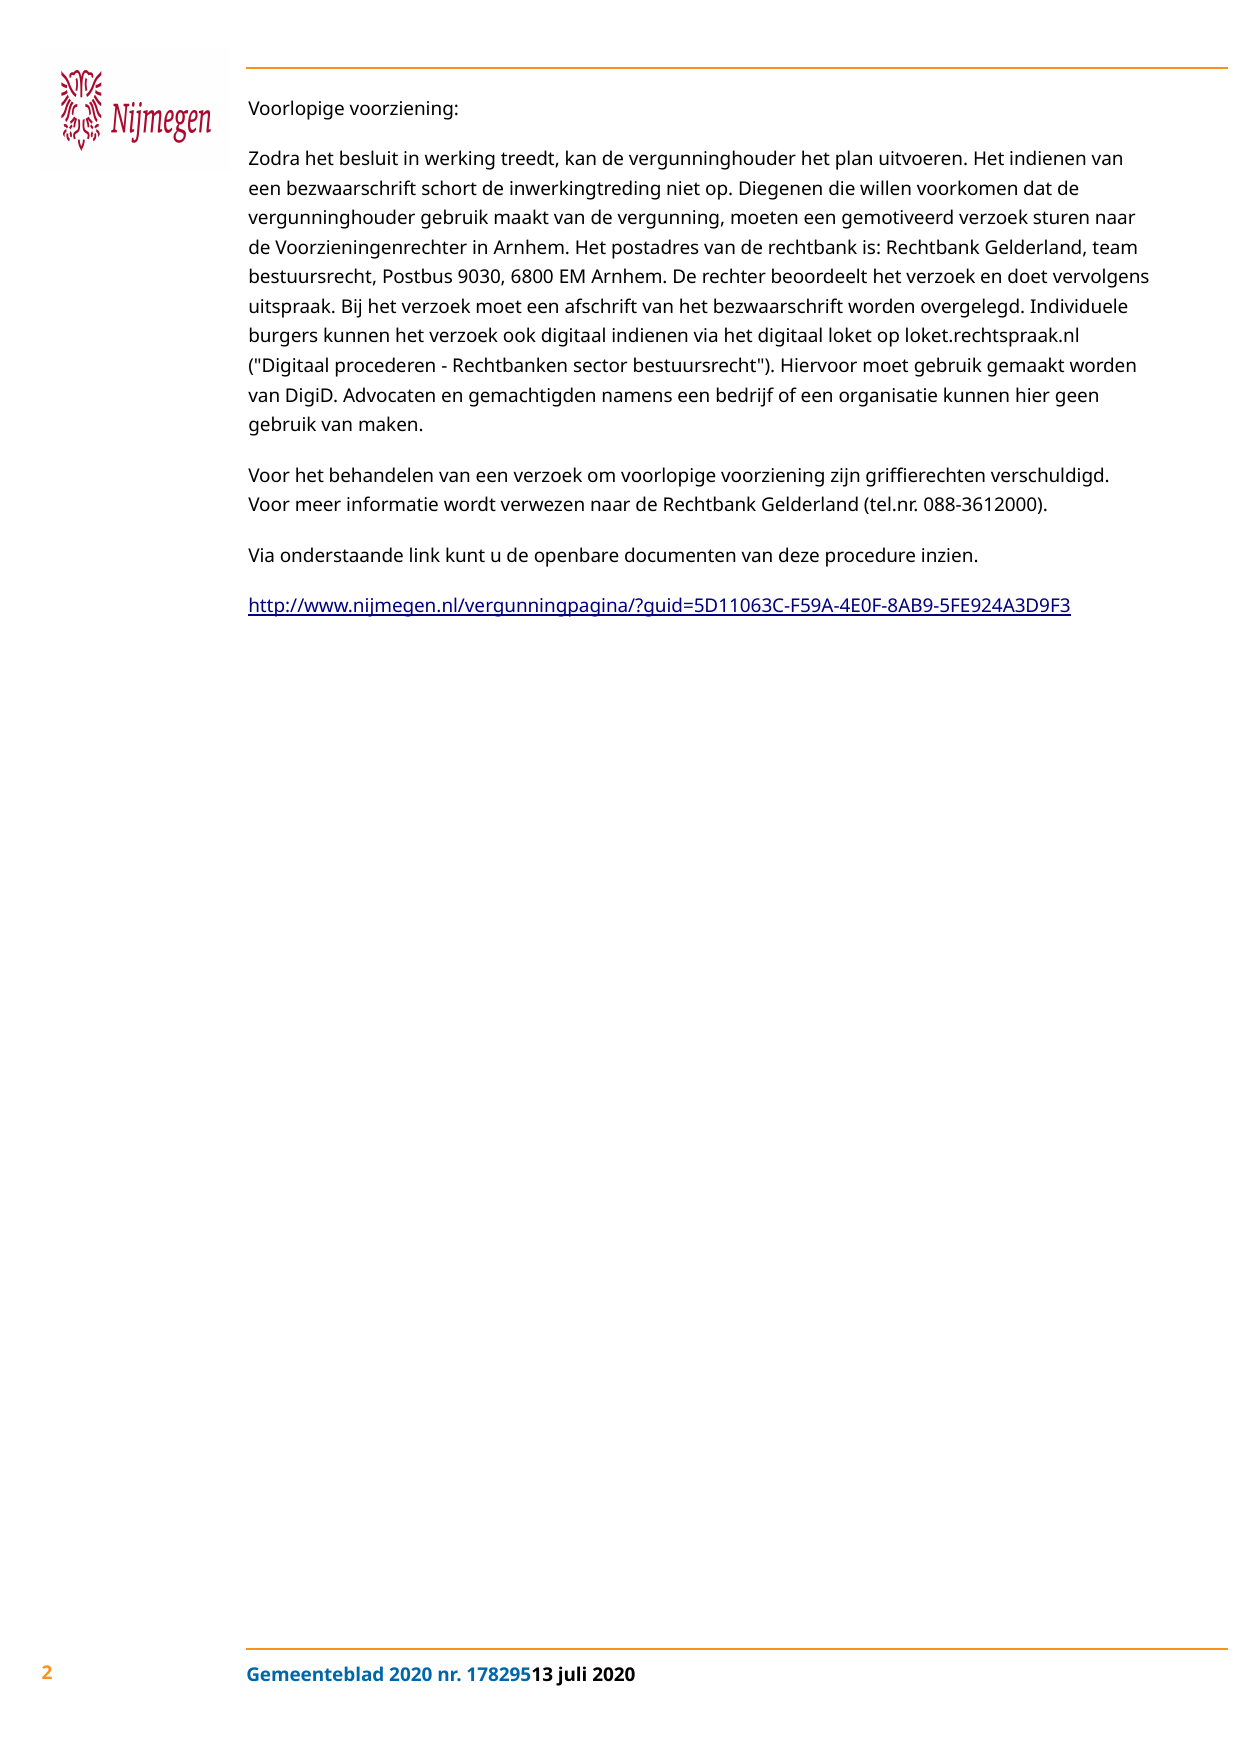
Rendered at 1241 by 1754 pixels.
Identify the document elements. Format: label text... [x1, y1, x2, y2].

picture [41, 47, 231, 172]
text Voorlopige voorziening: [248, 95, 1152, 121]
text Via onderstaande link kunt u de openbare documenten van deze procedure inzien. [248, 542, 1152, 568]
text Voor het behandelen van een verzoek om voorlopige voorziening zijn griffierechten verschuldigd. Voor meer informatie wordt verwezen naar de Rechtbank Gelderland (tel.nr. 088-3612000). [248, 462, 1152, 517]
text http://www.nijmegen.nl/vergunningpagina/?guid=5D11063C-F59A-4E0F-8AB9-5FE924A3D9F3 [248, 592, 1152, 618]
text Zodra het besluit in werking treedt, kan de vergunninghouder het plan uitvoeren. Het indienen van een bezwaarschrift schort de inwerkingtreding niet op. Diegenen die willen voorkomen dat de vergunninghouder gebruik maakt van de vergunning, moeten een gemotiveerd verzoek sturen naar de Voorzieningenrechter in Arnhem. Het postadres van de rechtbank is: Rechtbank Gelderland, team bestuursrecht, Postbus 9030, 6800 EM Arnhem. De rechter beoordeelt het verzoek en doet vervolgens uitspraak. Bij het verzoek moet een afschrift van het bezwaarschrift worden overgelegd. Individuele burgers kunnen het verzoek ook digitaal indienen via het digitaal loket op loket.rechtspraak.nl ("Digitaal procederen - Rechtbanken sector bestuursrecht"). Hiervoor moet gebruik gemaakt worden van DigiD. Advocaten en gemachtigden namens een bedrijf of een organisatie kunnen hier geen gebruik van maken. [248, 145, 1152, 437]
